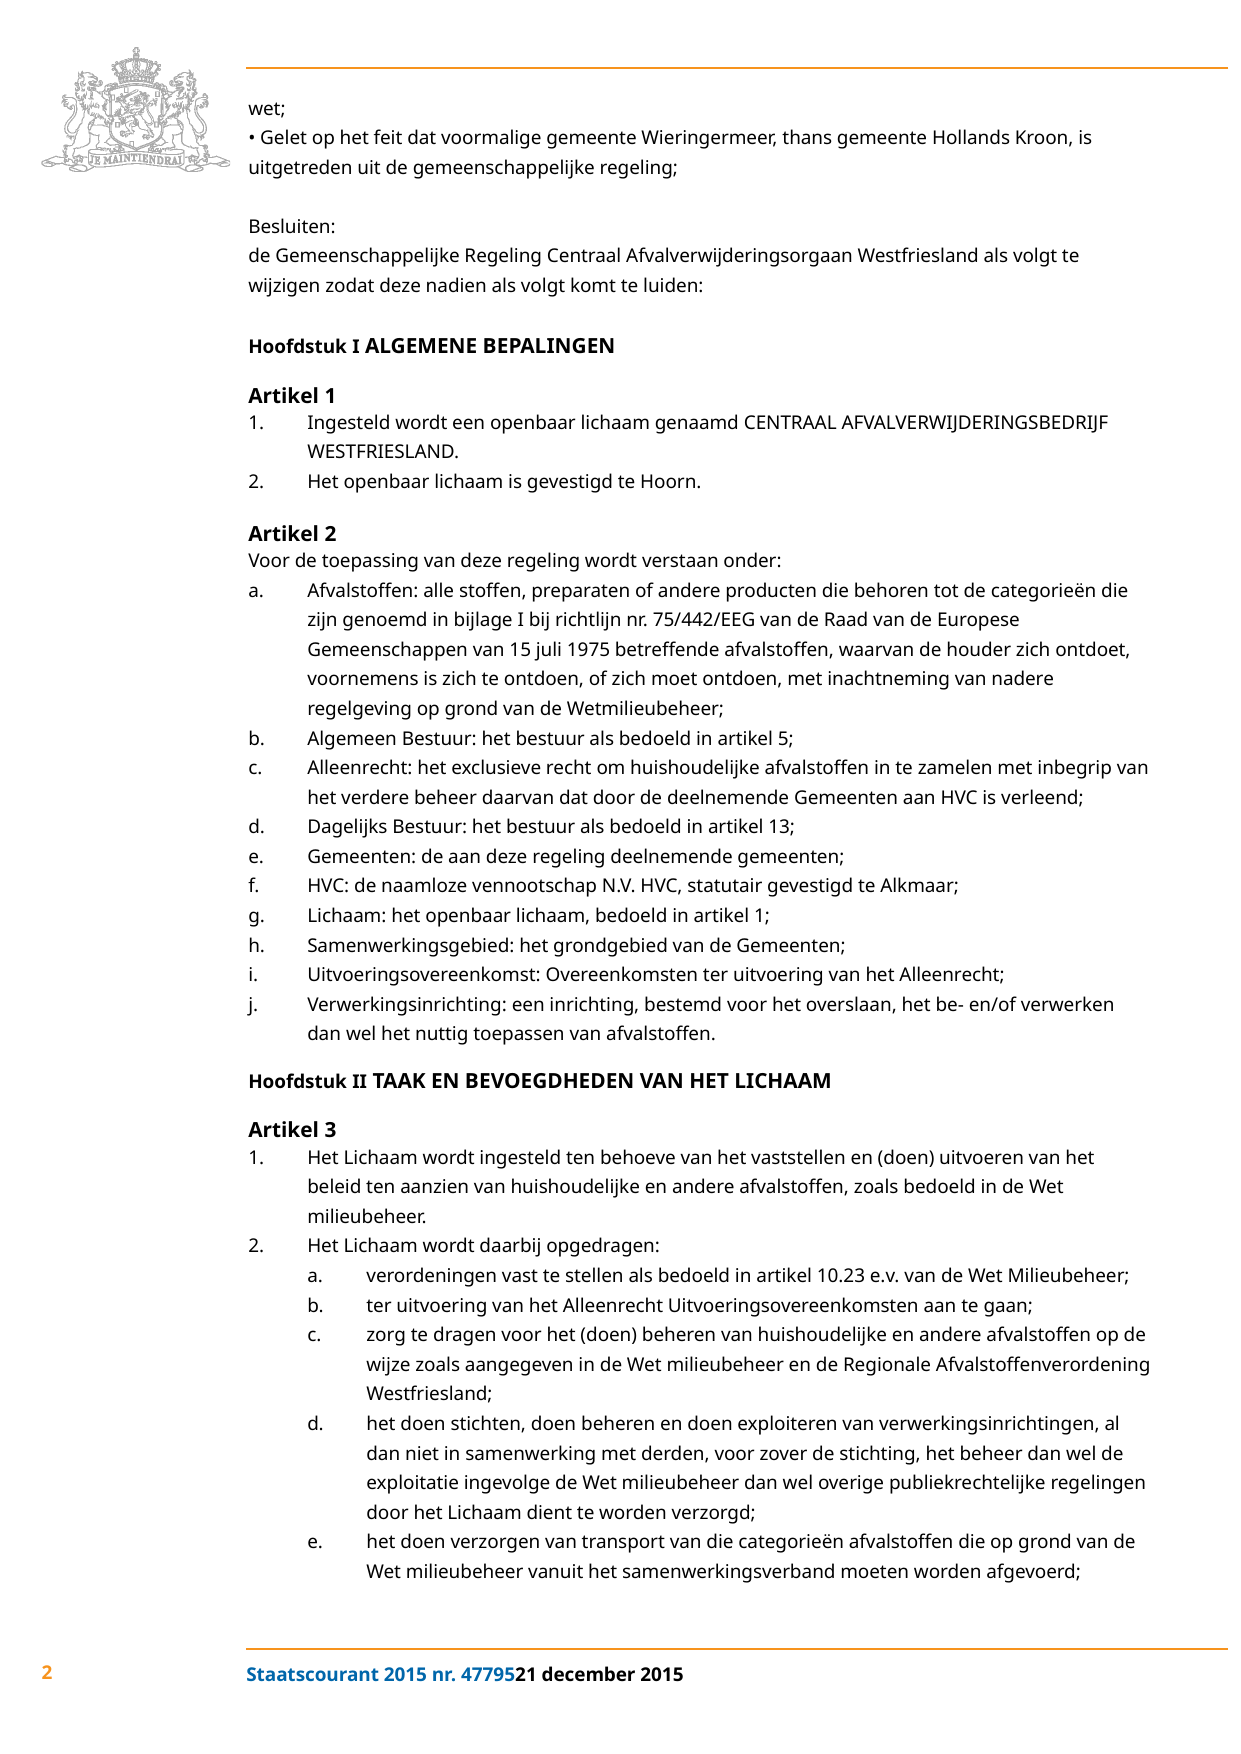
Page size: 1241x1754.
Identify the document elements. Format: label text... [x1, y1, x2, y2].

list Alleenrecht: het exclusieve recht om huishoudelijke afvalstoffen in te zamelen met inbegrip van het verdere beheer daarvan dat door de deelnemende Gemeenten aan HVC is verleend; [248, 754, 1152, 809]
text Besluiten: [248, 213, 1152, 239]
text Hoofdstuk I ALGEMENE BEPALINGEN [248, 331, 1152, 360]
list Verwerkingsinrichting: een inrichting, bestemd voor het overslaan, het be- en/of verwerken dan wel het nuttig toepassen van afvalstoffen. [248, 991, 1152, 1046]
list Het Lichaam wordt daarbij opgedragen: [248, 1233, 1152, 1258]
text wet; [248, 95, 1152, 121]
list HVC: de naamloze vennootschap N.V. HVC, statutair gevestigd te Alkmaar; [248, 873, 1152, 898]
list Uitvoeringsovereenkomst: Overeenkomsten ter uitvoering van het Alleenrecht; [248, 961, 1152, 987]
list verordeningen vast te stellen als bedoeld in artikel 10.23 e.v. van de Wet Milieubeheer; [307, 1262, 1152, 1288]
list zorg te dragen voor het (doen) beheren van huishoudelijke en andere afvalstoffen op de wijze zoals aangegeven in de Wet milieubeheer en de Regionale Afvalstoffenverordening Westfriesland; [307, 1321, 1152, 1406]
list het doen verzorgen van transport van die categorieën afvalstoffen die op grond van de Wet milieubeheer vanuit het samenwerkingsverband moeten worden afgevoerd; [307, 1528, 1152, 1584]
list Gemeenten: de aan deze regeling deelnemende gemeenten; [248, 843, 1152, 869]
text Artikel 3 [248, 1115, 1152, 1144]
list ter uitvoering van het Alleenrecht Uitvoeringsovereenkomsten aan te gaan; [307, 1292, 1152, 1317]
list Samenwerkingsgebied: het grondgebied van de Gemeenten; [248, 932, 1152, 957]
text de Gemeenschappelijke Regeling Centraal Afvalverwijderingsorgaan Westfriesland als volgt te wijzigen zodat deze nadien als volgt komt te luiden: [248, 243, 1152, 298]
list Het Lichaam wordt ingesteld ten behoeve van het vaststellen en (doen) uitvoeren van het beleid ten aanzien van huishoudelijke en andere afvalstoffen, zoals bedoeld in de Wet milieubeheer. [248, 1144, 1152, 1229]
list het doen stichten, doen beheren en doen exploiteren van verwerkingsinrichtingen, al dan niet in samenwerking met derden, voor zover de stichting, het beheer dan wel de exploitatie ingevolge de Wet milieubeheer dan wel overige publiekrechtelijke regelingen door het Lichaam dient te worden verzorgd; [307, 1410, 1152, 1524]
picture [41, 47, 231, 172]
list Algemeen Bestuur: het bestuur als bedoeld in artikel 5; [248, 725, 1152, 750]
list Ingesteld wordt een openbaar lichaam genaamd CENTRAAL AFVALVERWIJDERINGSBEDRIJF WESTFRIESLAND. [248, 409, 1152, 464]
list Het openbaar lichaam is gevestigd te Hoorn. [248, 468, 1152, 494]
text Artikel 2 [248, 519, 1152, 547]
list Lichaam: het openbaar lichaam, bedoeld in artikel 1; [248, 902, 1152, 928]
text • Gelet op het feit dat voormalige gemeente Wieringermeer, thans gemeente Hollands Kroon, is uitgetreden uit de gemeenschappelijke regeling; [248, 124, 1152, 180]
text Voor de toepassing van deze regeling wordt verstaan onder: [248, 547, 1152, 573]
list Dagelijks Bestuur: het bestuur als bedoeld in artikel 13; [248, 813, 1152, 839]
text Artikel 1 [248, 381, 1152, 409]
text Hoofdstuk II TAAK EN BEVOEGDHEDEN VAN HET LICHAAM [248, 1066, 1152, 1094]
list Afvalstoffen: alle stoffen, preparaten of andere producten die behoren tot de categorieën die zijn genoemd in bijlage I bij richtlijn nr. 75/442/EEG van de Raad van de Europese Gemeenschappen van 15 juli 1975 betreffende afvalstoffen, waarvan de houder zich ontdoet, voornemens is zich te ontdoen, of zich moet ontdoen, met inachtneming van nadere regelgeving op grond van de Wetmilieubeheer; [248, 577, 1152, 721]
